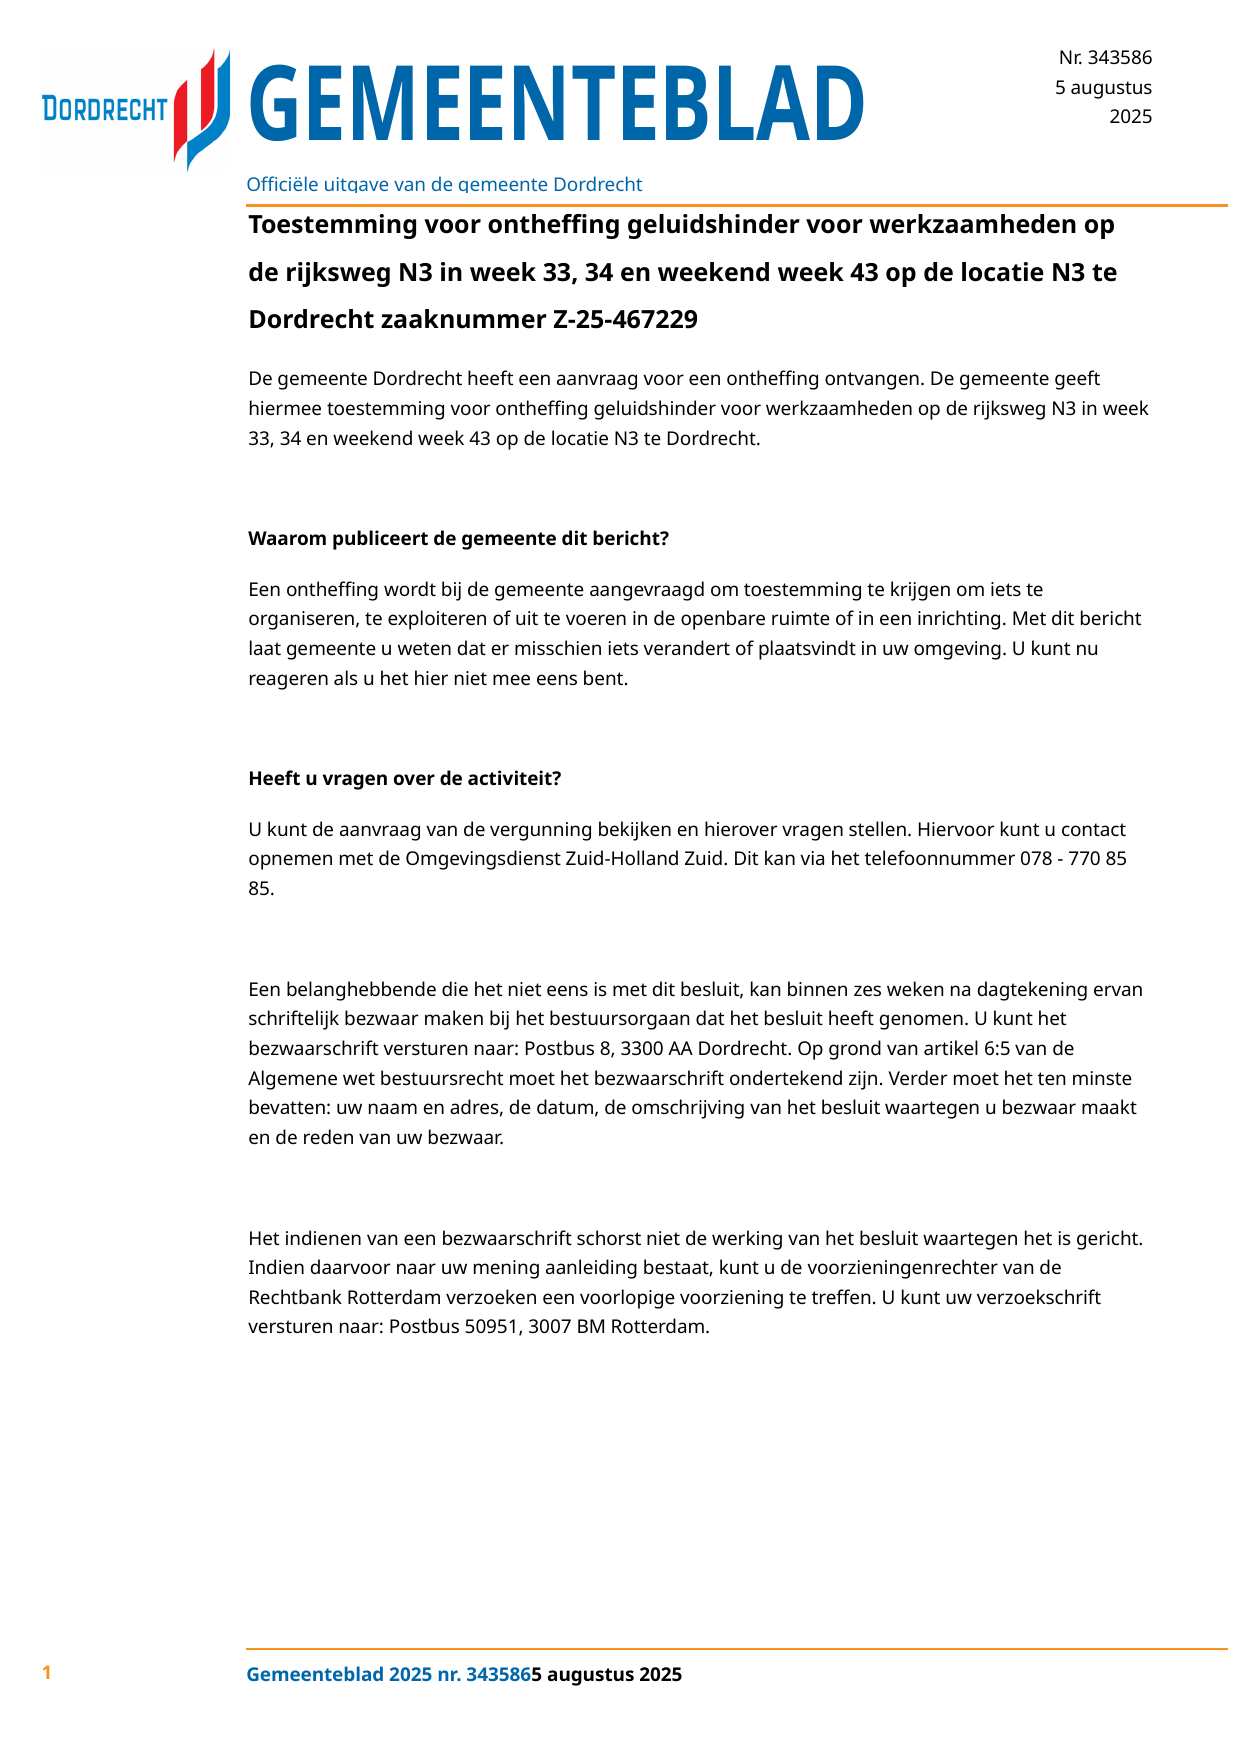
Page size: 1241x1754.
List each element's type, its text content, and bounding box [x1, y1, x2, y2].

picture [41, 47, 231, 172]
text Een belanghebbende die het niet eens is met dit besluit, kan binnen zes weken na dagtekening ervan schriftelijk bezwaar maken bij het bestuursorgaan dat het besluit heeft genomen. U kunt het bezwaarschrift versturen naar: Postbus 8, 3300 AA Dordrecht. Op grond van artikel 6:5 van de Algemene wet bestuursrecht moet het bezwaarschrift ondertekend zijn. Verder moet het ten minste bevatten: uw naam en adres, de datum, de omschrijving van het besluit waartegen u bezwaar maakt en de reden van uw bezwaar. [248, 976, 1152, 1149]
text Het indienen van een bezwaarschrift schorst niet de werking van het besluit waartegen het is gericht. Indien daarvoor naar uw mening aanleiding bestaat, kunt u de voorzieningenrechter van de Rechtbank Rotterdam verzoeken een voorlopige voorziening te treffen. U kunt uw verzoekschrift versturen naar: Postbus 50951, 3007 BM Rotterdam. [248, 1225, 1152, 1339]
text Toestemming voor ontheffing geluidshinder voor werkzaamheden op de rijksweg N3 in week 33, 34 en weekend week 43 op de locatie N3 te Dordrecht zaaknummer Z-25-467229 [248, 207, 1152, 336]
text Heeft u vragen over de activiteit? [248, 766, 1152, 791]
text Een ontheffing wordt bij de gemeente aangevraagd om toestemming te krijgen om iets te organiseren, te exploiteren of uit te voeren in de openbare ruimte of in een inrichting. Met dit bericht laat gemeente u weten dat er misschien iets verandert of plaatsvindt in uw omgeving. U kunt nu reageren als u het hier niet mee eens bent. [248, 576, 1152, 690]
text De gemeente Dordrecht heeft een aanvraag voor een ontheffing ontvangen. De gemeente geeft hiermee toestemming voor ontheffing geluidshinder voor werkzaamheden op de rijksweg N3 in week 33, 34 en weekend week 43 op de locatie N3 te Dordrecht. [248, 366, 1152, 450]
text U kunt de aanvraag van de vergunning bekijken en hierover vragen stellen. Hiervoor kunt u contact opnemen met de Omgevingsdienst Zuid-Holland Zuid. Dit kan via het telefoonnummer 078 - 770 85 85. [248, 816, 1152, 901]
text Waarom publiceert de gemeente dit bericht? [248, 526, 1152, 551]
